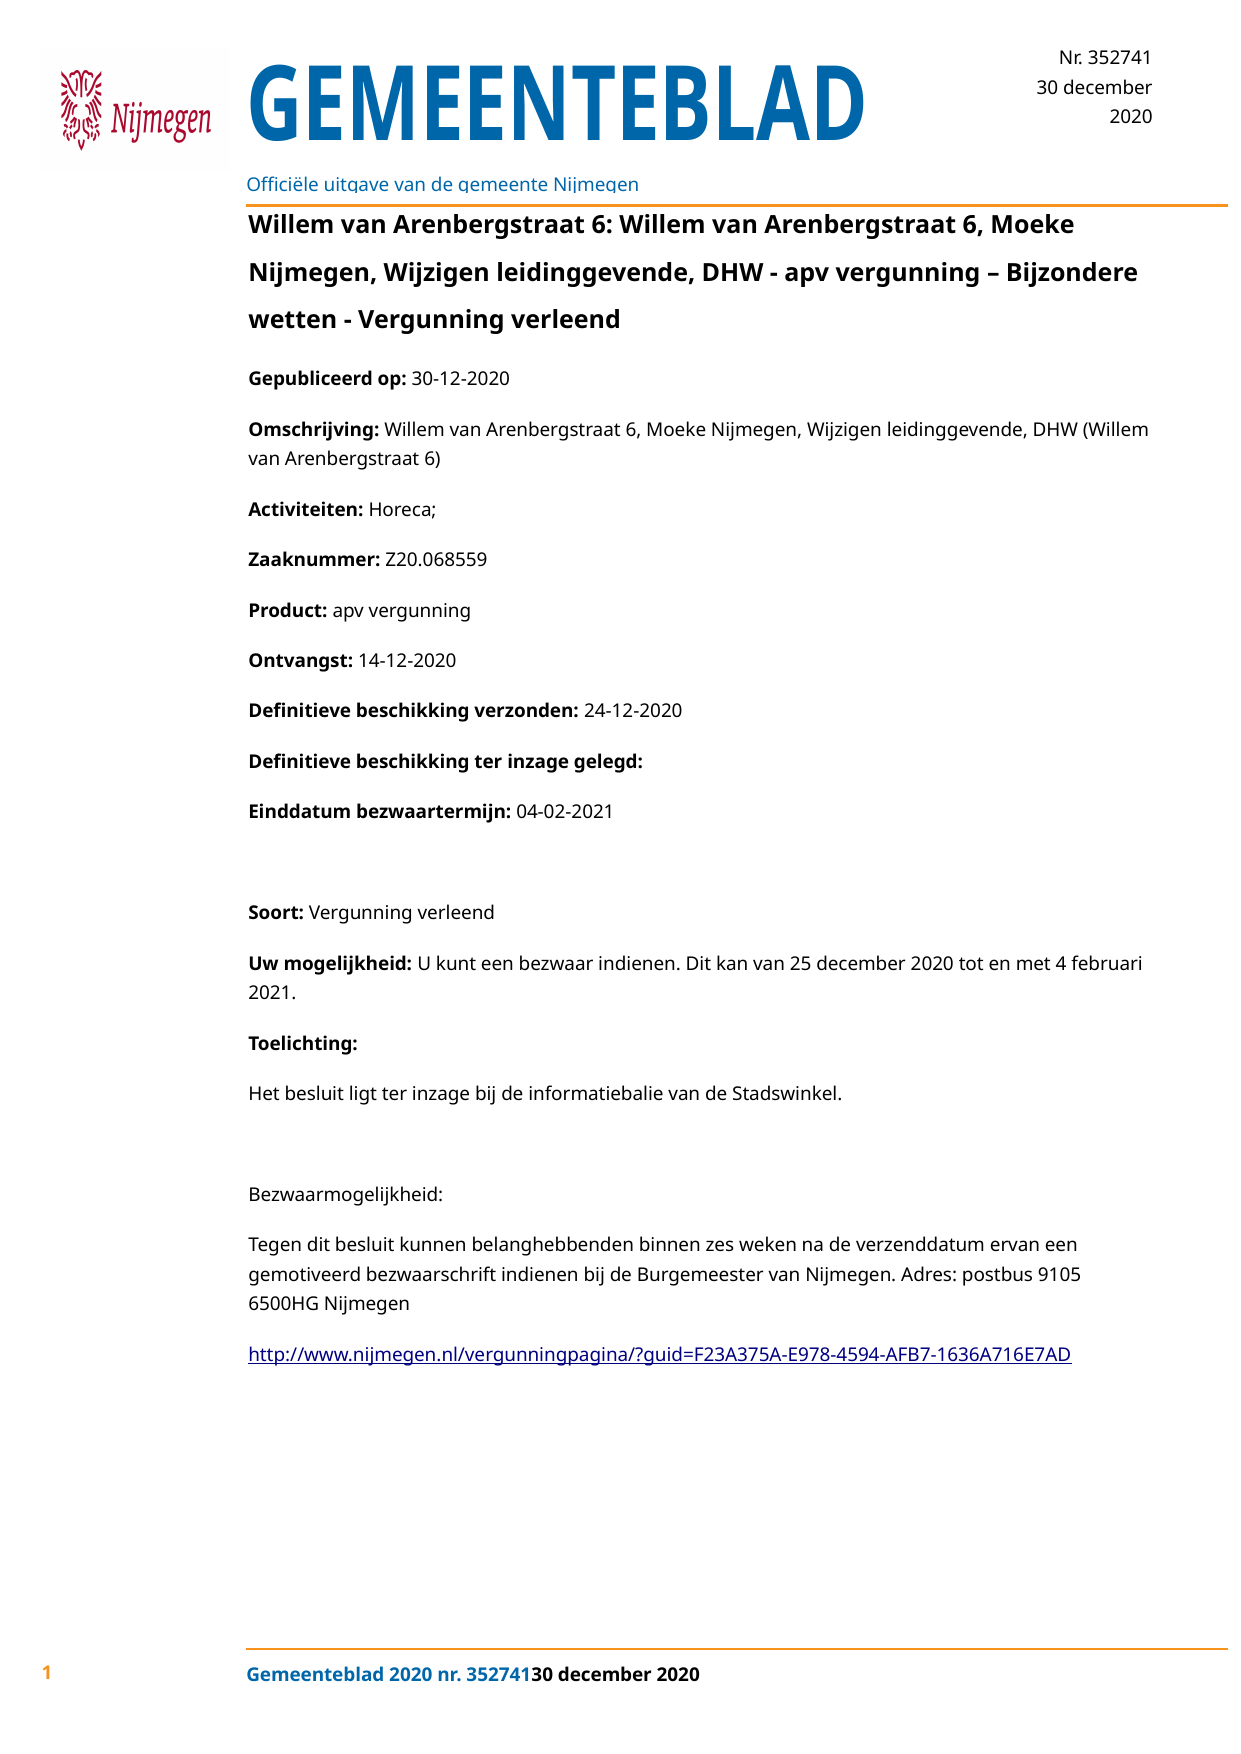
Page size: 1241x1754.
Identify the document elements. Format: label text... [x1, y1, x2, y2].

text Het besluit ligt ter inzage bij de informatiebalie van de Stadswinkel. [248, 1080, 1152, 1106]
text Bezwaarmogelijkheid: [248, 1181, 1152, 1207]
text Definitieve beschikking verzonden: 24-12-2020 [248, 698, 1152, 723]
picture [41, 47, 231, 172]
text Activiteiten: Horeca; [248, 496, 1152, 522]
text Definitieve beschikking ter inzage gelegd: [248, 748, 1152, 774]
text http://www.nijmegen.nl/vergunningpagina/?guid=F23A375A-E978-4594-AFB7-1636A716E7AD [248, 1341, 1152, 1367]
text Product: apv vergunning [248, 597, 1152, 622]
text Soort: Vergunning verleend [248, 899, 1152, 925]
text Uw mogelijkheid: U kunt een bezwaar indienen. Dit kan van 25 december 2020 tot en met 4 februari 2021. [248, 950, 1152, 1005]
text Einddatum bezwaartermijn: 04-02-2021 [248, 798, 1152, 824]
text Toelichting: [248, 1030, 1152, 1055]
text Zaaknummer: Z20.068559 [248, 546, 1152, 572]
text Ontvangst: 14-12-2020 [248, 647, 1152, 673]
text Omschrijving: Willem van Arenbergstraat 6, Moeke Nijmegen, Wijzigen leidinggevende, DHW (Willem van Arenbergstraat 6) [248, 416, 1152, 471]
text Willem van Arenbergstraat 6: Willem van Arenbergstraat 6, Moeke Nijmegen, Wijzigen leidinggevende, DHW - apv vergunning – Bijzondere wetten - Vergunning verleend [248, 207, 1152, 336]
text Tegen dit besluit kunnen belanghebbenden binnen zes weken na de verzenddatum ervan een gemotiveerd bezwaarschrift indienen bij de Burgemeester van Nijmegen. Adres: postbus 9105 6500HG Nijmegen [248, 1231, 1152, 1316]
text Gepubliceerd op: 30-12-2020 [248, 366, 1152, 391]
